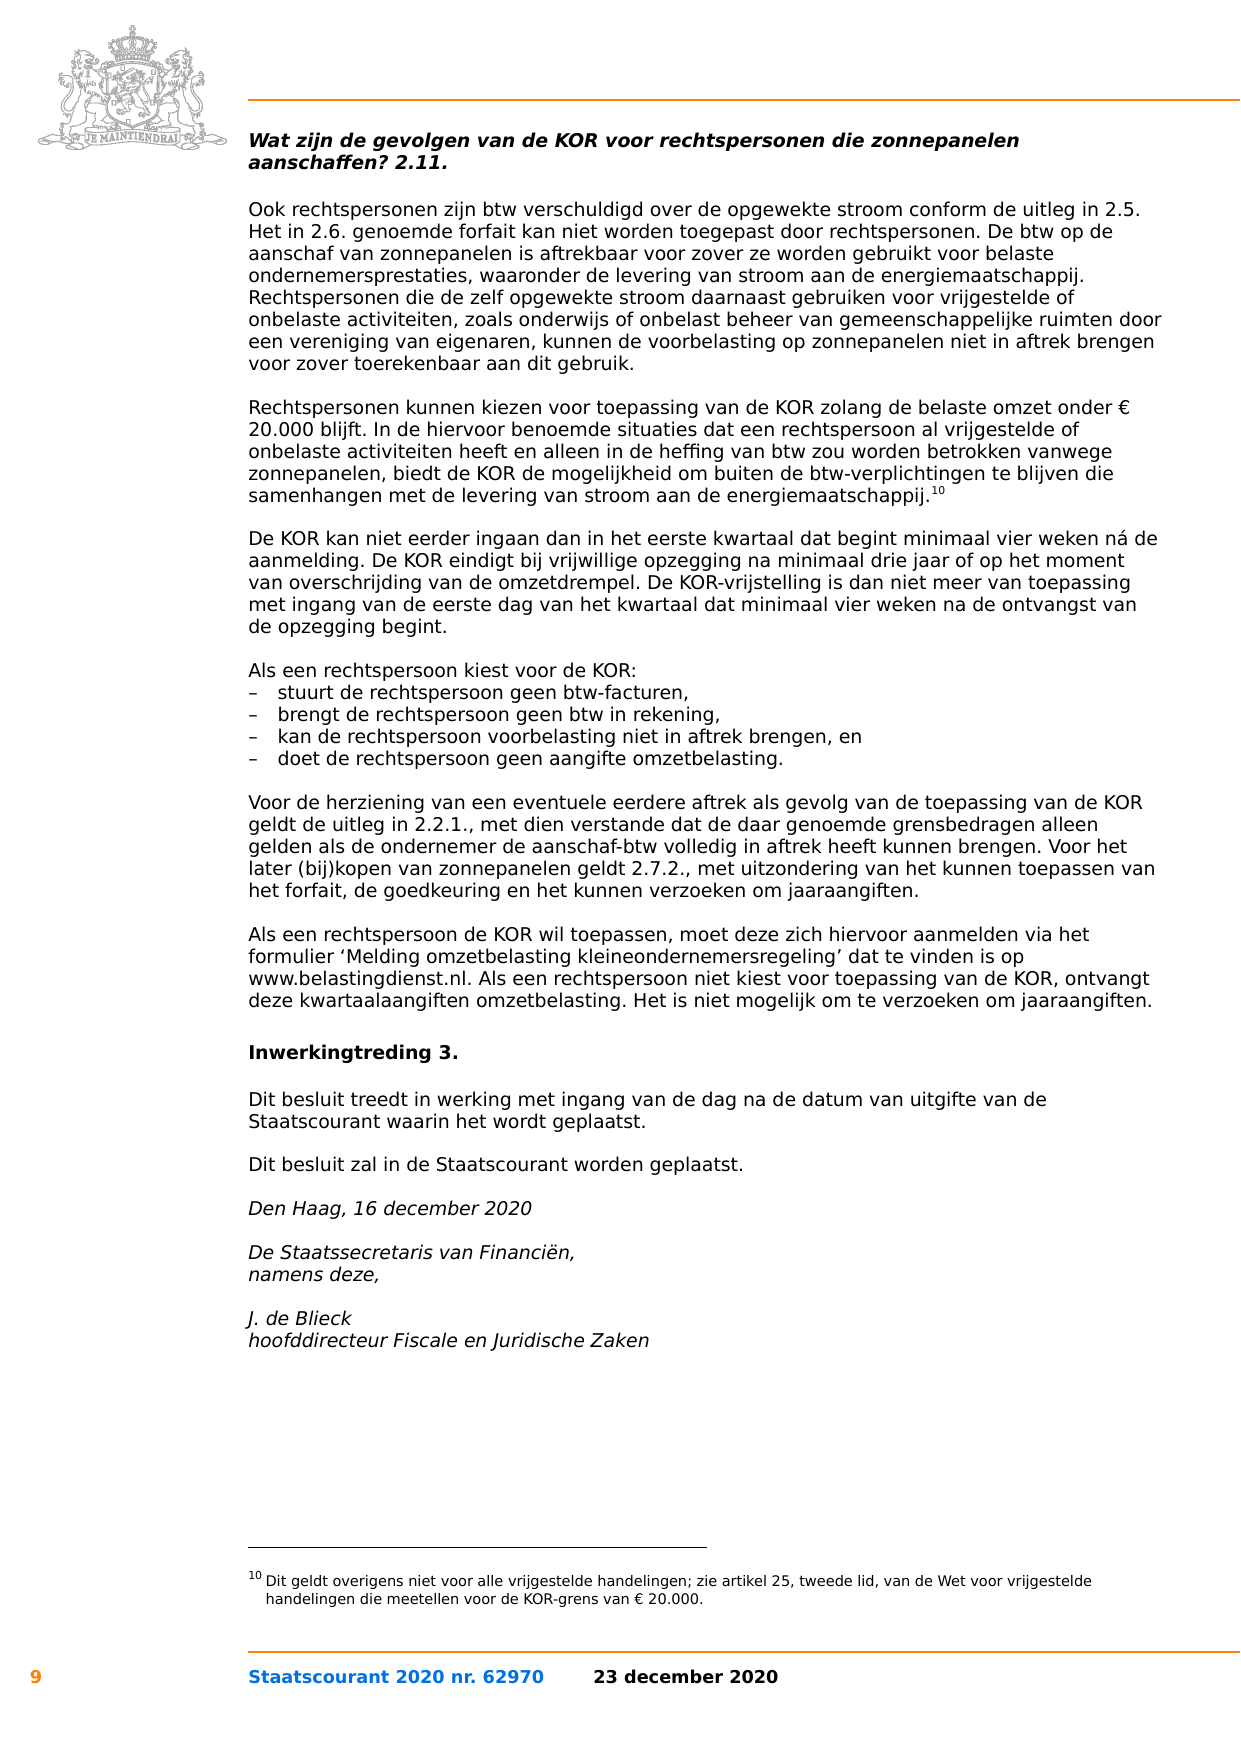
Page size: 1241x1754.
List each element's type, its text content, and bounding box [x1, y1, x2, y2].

text De Staatssecretaris van Financiën, namens deze, J. de Blieck hoofddirecteur Fiscale en Juridische Zaken [248, 1242, 1163, 1352]
text – brengt de rechtspersoon geen btw in rekening, [248, 704, 1163, 726]
text Dit besluit zal in de Staatscourant worden geplaatst. [248, 1154, 1163, 1176]
text Den Haag, 16 december 2020 [248, 1198, 1163, 1220]
text Dit besluit treedt in werking met ingang van de dag na de datum van uitgifte van de Staatscourant waarin het wordt geplaatst. [248, 1088, 1163, 1132]
text Als een rechtspersoon de KOR wil toepassen, moet deze zich hiervoor aanmelden via het formulier ‘Melding omzetbelasting kleineondernemersregeling’ dat te vinden is op www.belastingdienst.nl. Als een rechtspersoon niet kiest voor toepassing van de KOR, ontvangt deze kwartaalaangiften omzetbelasting. Het is niet mogelijk om te verzoeken om jaaraangiften. [248, 924, 1163, 1012]
text – stuurt de rechtspersoon geen btw-facturen, [248, 682, 1163, 704]
text – doet de rechtspersoon geen aangifte omzetbelasting. [248, 748, 1163, 770]
text Voor de herziening van een eventuele eerdere aftrek als gevolg van de toepassing van de KOR geldt de uitleg in 2.2.1., met dien verstande dat de daar genoemde grensbedragen alleen gelden als de ondernemer de aanschaf-btw volledig in aftrek heeft kunnen brengen. Voor het later (bij)kopen van zonnepanelen geldt 2.7.2., met uitzondering van het kunnen toepassen van het forfait, de goedkeuring en het kunnen verzoeken om jaaraangiften. [248, 792, 1163, 902]
text Ook rechtspersonen zijn btw verschuldigd over de opgewekte stroom conform de uitleg in 2.5. Het in 2.6. genoemde forfait kan niet worden toegepast door rechtspersonen. De btw op de aanschaf van zonnepanelen is aftrekbaar voor zover ze worden gebruikt voor belaste ondernemersprestaties, waaronder de levering van stroom aan de energiemaatschappij. Rechtspersonen die de zelf opgewekte stroom daarnaast gebruiken voor vrijgestelde of onbelaste activiteiten, zoals onderwijs of onbelast beheer van gemeenschappelijke ruimten door een vereniging van eigenaren, kunnen de voorbelasting op zonnepanelen niet in aftrek brengen voor zover toerekenbaar aan dit gebruik. [248, 199, 1163, 375]
text – kan de rechtspersoon voorbelasting niet in aftrek brengen, en [248, 726, 1163, 748]
text Rechtspersonen kunnen kiezen voor toepassing van de KOR zolang de belaste omzet onder € 20.000 blijft. In de hiervoor benoemde situaties dat een rechtspersoon al vrijgestelde of onbelaste activiteiten heeft en alleen in de heffing van btw zou worden betrokken vanwege zonnepanelen, biedt de KOR de mogelijkheid om buiten de btw-verplichtingen te blijven die samenhangen met de levering van stroom aan de energiemaatschappij. [248, 397, 1163, 506]
text Dit geldt overigens niet voor alle vrijgestelde handelingen; zie artikel 25, tweede lid, van de Wet voor vrijgestelde handelingen die meetellen voor de KOR-grens van € 20.000. [248, 1569, 1163, 1608]
subtitle Wat zijn de gevolgen van de KOR voor rechtspersonen die zonnepanelen aanschaffen? 2.11. [248, 130, 1163, 174]
text De KOR kan niet eerder ingaan dan in het eerste kwartaal dat begint minimaal vier weken ná de aanmelding. De KOR eindigt bij vrijwillige opzegging na minimaal drie jaar of op het moment van overschrijding van de omzetdrempel. De KOR-vrijstelling is dan niet meer van toepassing met ingang van de eerste dag van het kwartaal dat minimaal vier weken na de ontvangst van de opzegging begint. [248, 528, 1163, 638]
subtitle Inwerkingtreding 3. [248, 1042, 1163, 1063]
picture [38, 25, 227, 150]
text Als een rechtspersoon kiest voor de KOR: [248, 660, 1163, 682]
